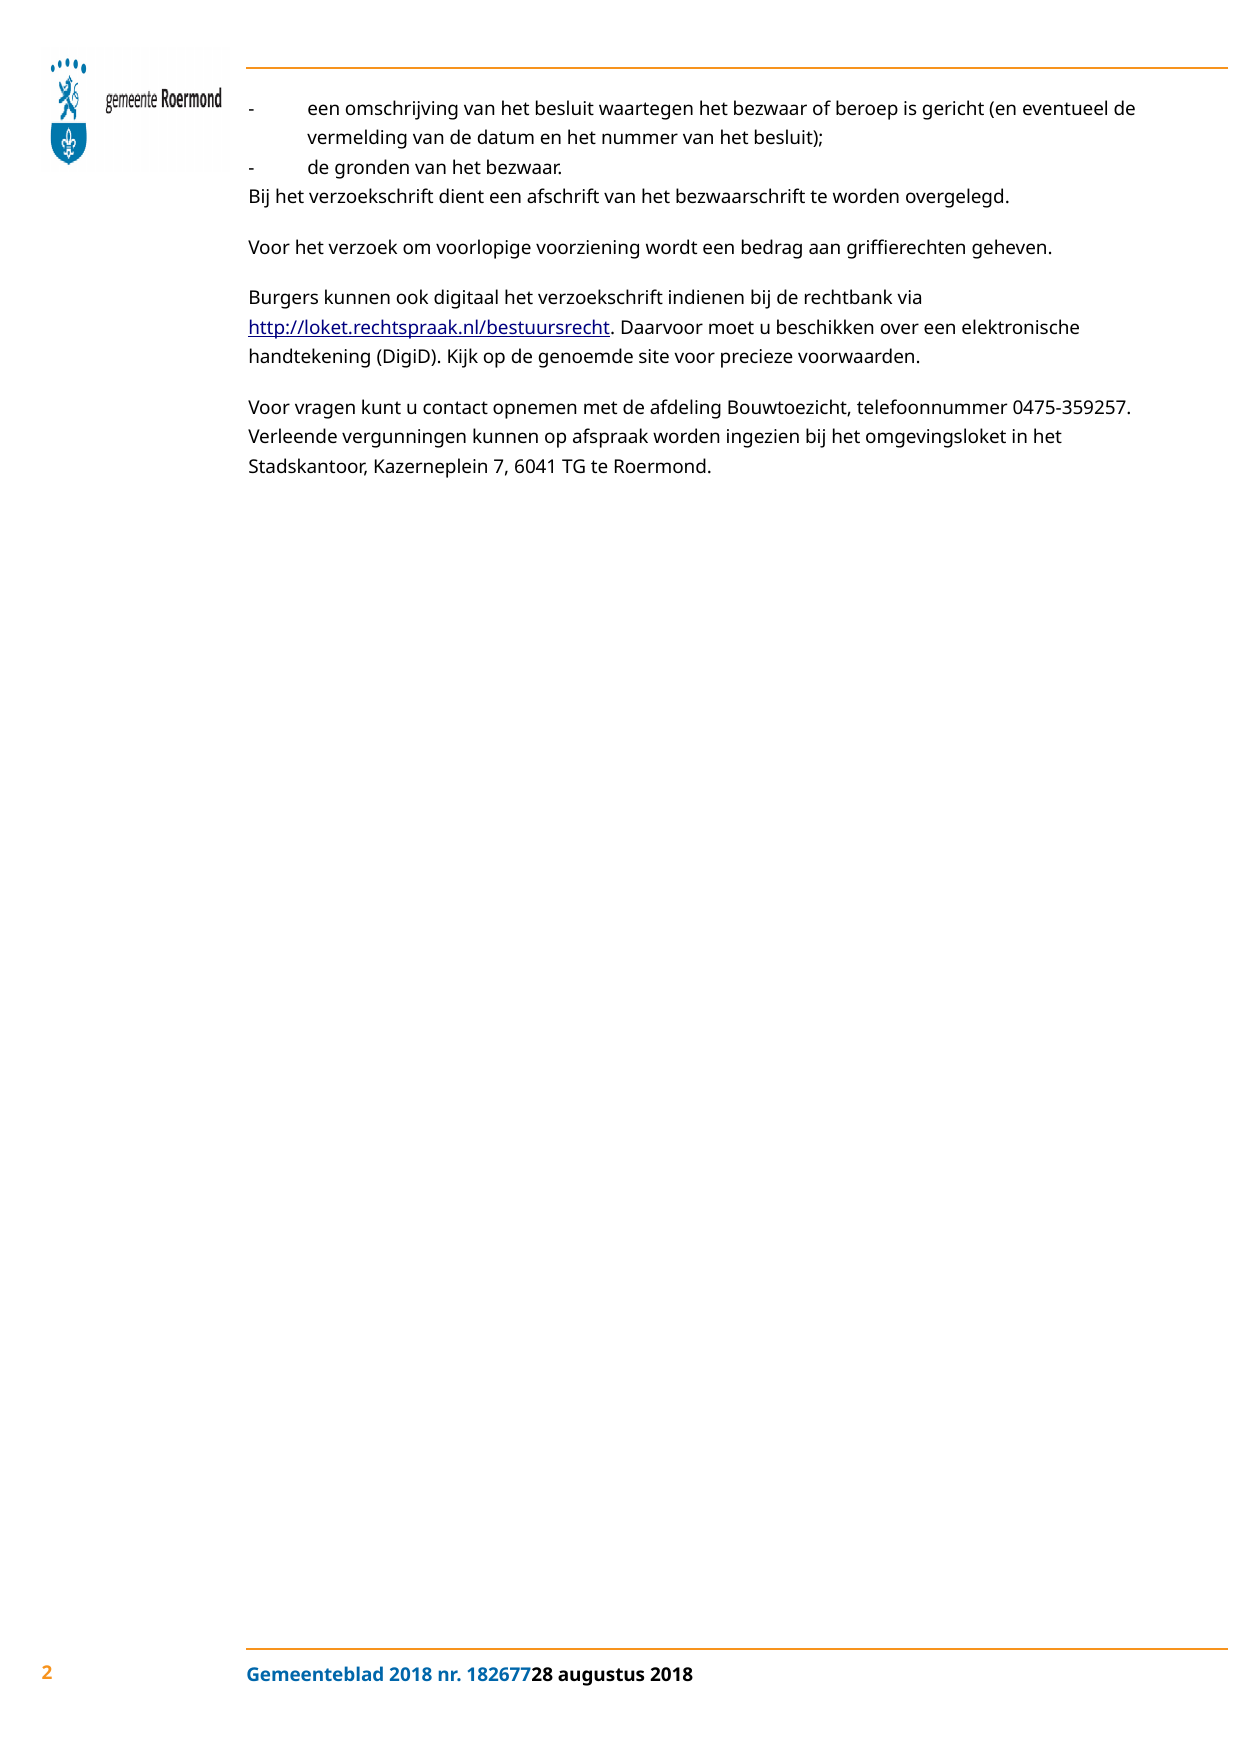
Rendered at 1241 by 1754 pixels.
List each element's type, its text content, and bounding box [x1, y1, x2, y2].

text Burgers kunnen ook digitaal het verzoekschrift indienen bij de rechtbank via http://loket.rechtspraak.nl/bestuursrecht. Daarvoor moet u beschikken over een elektronische handtekening (DigiD). Kijk op de genoemde site voor precieze voorwaarden. [248, 284, 1152, 369]
list de gronden van het bezwaar. [248, 154, 1152, 180]
text Voor het verzoek om voorlopige voorziening wordt een bedrag aan griffierechten geheven. [248, 234, 1152, 260]
picture [41, 47, 231, 172]
text Bij het verzoekschrift dient een afschrift van het bezwaarschrift te worden overgelegd. [248, 183, 1152, 209]
text Voor vragen kunt u contact opnemen met de afdeling Bouwtoezicht, telefoonnummer 0475-359257. Verleende vergunningen kunnen op afspraak worden ingezien bij het omgevingsloket in het Stadskantoor, Kazerneplein 7, 6041 TG te Roermond. [248, 394, 1152, 479]
list een omschrijving van het besluit waartegen het bezwaar of beroep is gericht (en eventueel de vermelding van de datum en het nummer van het besluit); [248, 95, 1152, 150]
